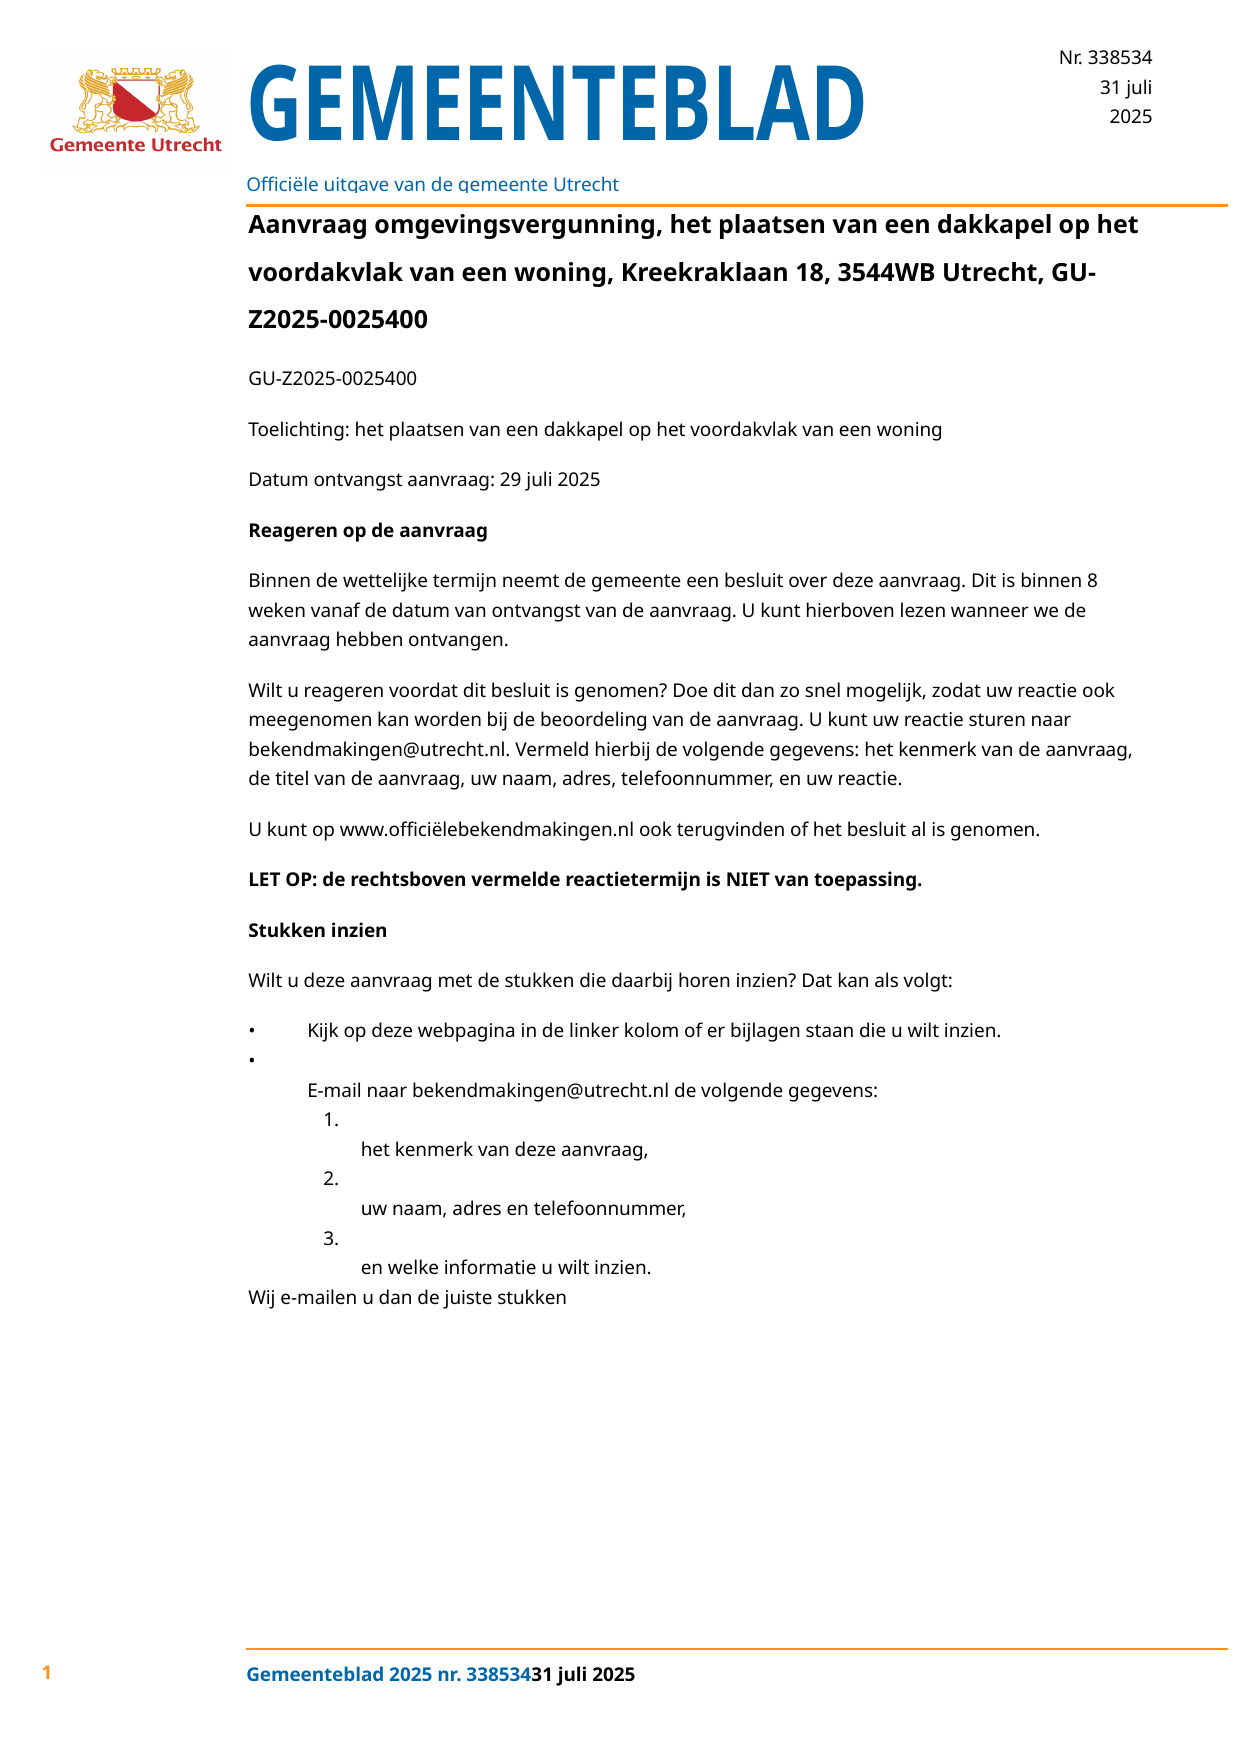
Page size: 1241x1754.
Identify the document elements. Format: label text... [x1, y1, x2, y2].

list en welke informatie u wilt inzien. [323, 1254, 1152, 1280]
list E-mail naar bekendmakingen@utrecht.nl de volgende gegevens: [248, 1077, 1152, 1102]
text Aanvraag omgevingsvergunning, het plaatsen van een dakkapel op het voordakvlak van een woning, Kreekraklaan 18, 3544WB Utrecht, GU-Z2025-0025400 [248, 207, 1152, 336]
text LET OP: de rechtsboven vermelde reactietermijn is NIET van toepassing. [248, 866, 1152, 892]
text Wij e-mailen u dan de juiste stukken [248, 1284, 1152, 1309]
text Binnen de wettelijke termijn neemt de gemeente een besluit over deze aanvraag. Dit is binnen 8 weken vanaf de datum van ontvangst van de aanvraag. U kunt hierboven lezen wanneer we de aanvraag hebben ontvangen. [248, 567, 1152, 652]
text GU-Z2025-0025400 [248, 366, 1152, 391]
text Wilt u reageren voordat dit besluit is genomen? Doe dit dan zo snel mogelijk, zodat uw reactie ook meegenomen kan worden bij de beoordeling van de aanvraag. U kunt uw reactie sturen naar bekendmakingen@utrecht.nl. Vermeld hierbij de volgende gegevens: het kenmerk van de aanvraag, de titel van de aanvraag, uw naam, adres, telefoonnummer, en uw reactie. [248, 677, 1152, 791]
list uw naam, adres en telefoonnummer, [323, 1195, 1152, 1221]
text U kunt op www.officiëlebekendmakingen.nl ook terugvinden of het besluit al is genomen. [248, 816, 1152, 842]
text Reageren op de aanvraag [248, 517, 1152, 542]
text Stukken inzien [248, 917, 1152, 942]
picture [41, 47, 231, 172]
list Kijk op deze webpagina in de linker kolom of er bijlagen staan die u wilt inzien. [248, 1018, 1152, 1043]
text Toelichting: het plaatsen van een dakkapel op het voordakvlak van een woning [248, 416, 1152, 442]
list het kenmerk van deze aanvraag, [323, 1136, 1152, 1162]
text Datum ontvangst aanvraag: 29 juli 2025 [248, 466, 1152, 492]
text Wilt u deze aanvraag met de stukken die daarbij horen inzien? Dat kan als volgt: [248, 967, 1152, 993]
